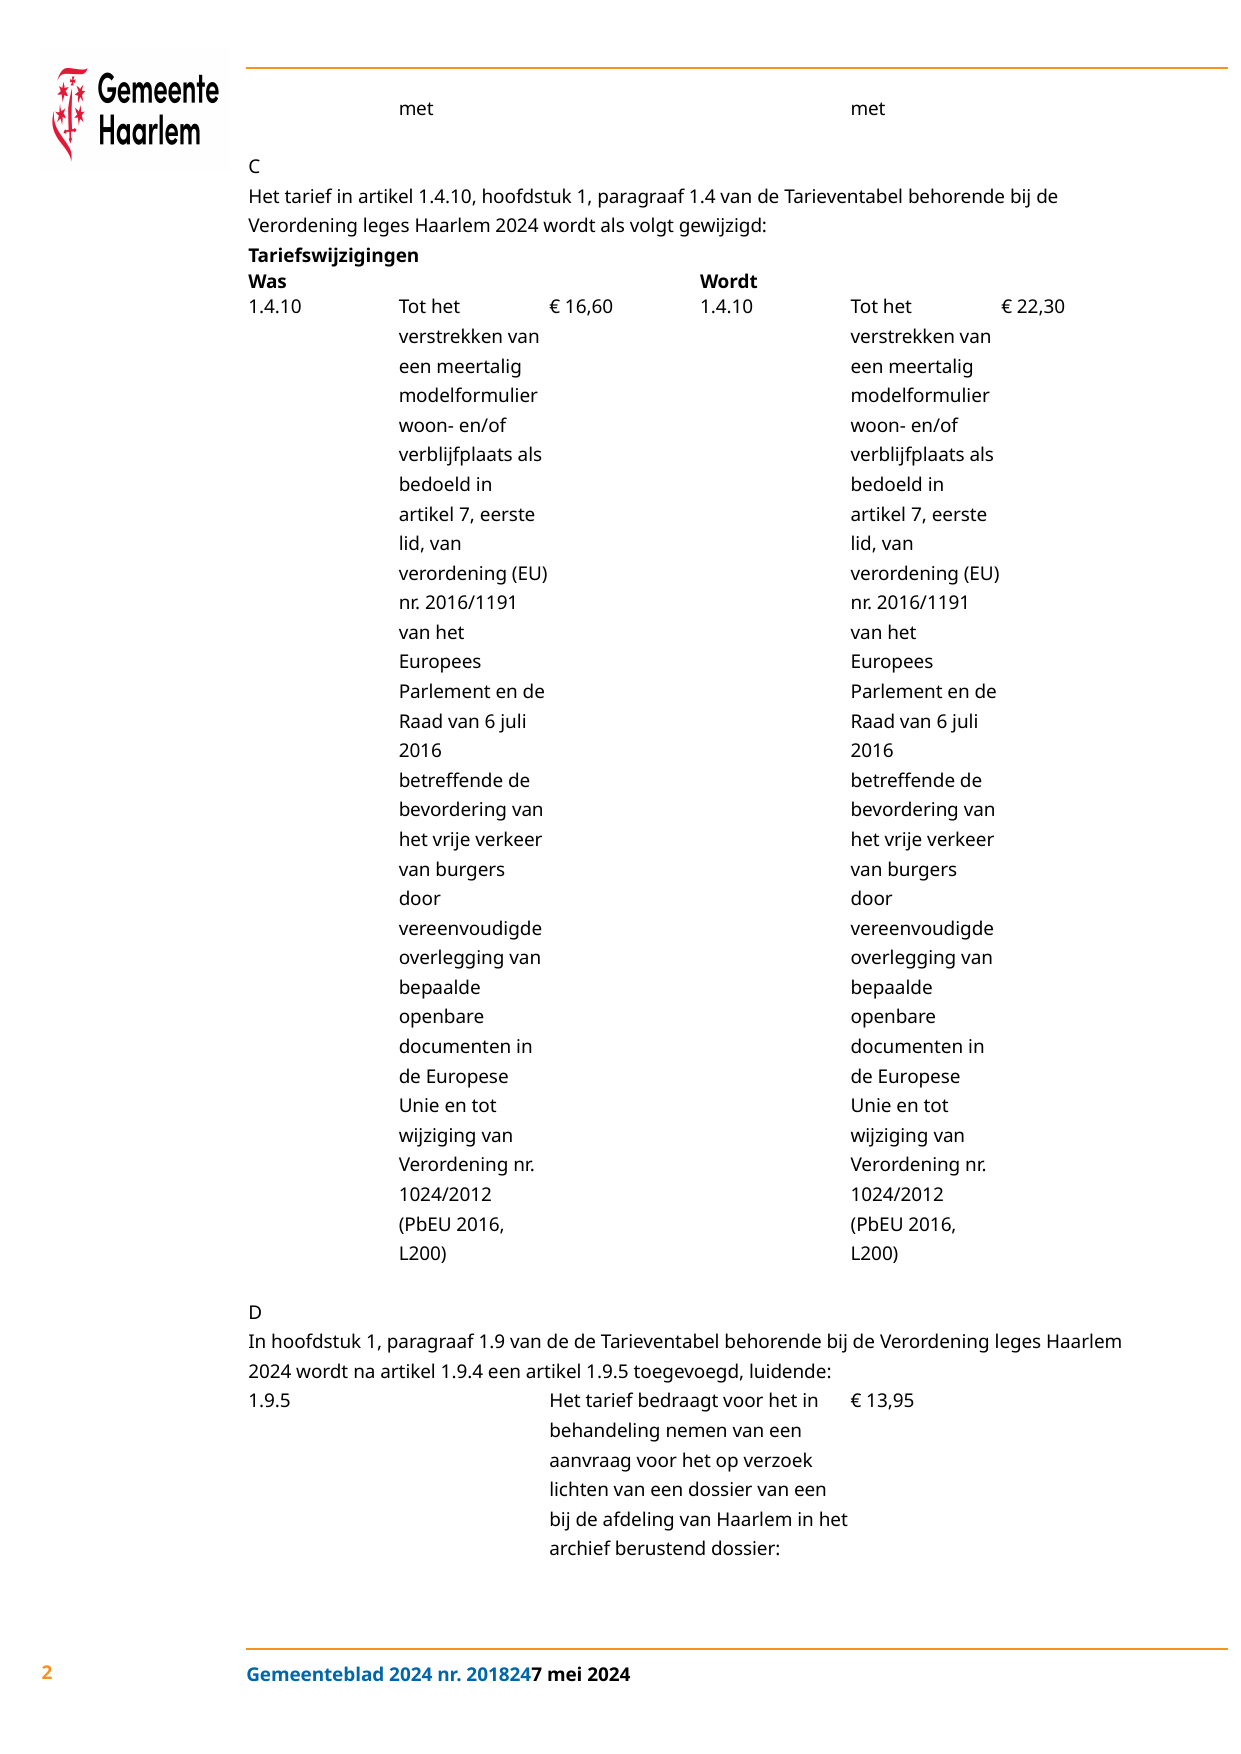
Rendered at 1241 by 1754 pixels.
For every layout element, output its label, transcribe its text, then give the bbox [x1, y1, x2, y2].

picture [41, 47, 231, 172]
table_cell Was [248, 268, 700, 294]
table_cell met [399, 95, 549, 121]
table_cell Tot het verstrekken van een meertalig modelformulier woon- en/of verblijfplaats als bedoeld in artikel 7, eerste lid, van verordening (EU) nr. 2016/1191 van het Europees Parlement en de Raad van 6 juli 2016 betreffende de bevordering van het vrije verkeer van burgers door vereenvoudigde overlegging van bepaalde openbare documenten in de Europese Unie en tot wijziging van Verordening nr. 1024/2012 (PbEU 2016, L200) [850, 294, 1001, 1266]
table_cell Wordt [700, 268, 1152, 294]
table_cell 1.4.10 [248, 294, 398, 1266]
table_header Het tarief bedraagt voor het in behandeling nemen van een aanvraag voor het op verzoek lichten van een dossier van een bij de afdeling van Haarlem in het archief berustend dossier: [549, 1388, 850, 1561]
table_cell [549, 95, 700, 121]
text C [248, 153, 1152, 179]
text Het tarief in artikel 1.4.10, hoofdstuk 1, paragraaf 1.4 van de Tarieventabel behorende bij de Verordening leges Haarlem 2024 wordt als volgt gewijzigd: [248, 183, 1152, 238]
table_cell 1.4.10 [700, 294, 850, 1266]
table_header Tariefswijzigingen [248, 242, 1152, 268]
table_cell [700, 95, 850, 121]
text In hoofdstuk 1, paragraaf 1.9 van de de Tarieventabel behorende bij de Verordening leges Haarlem 2024 wordt na artikel 1.9.4 een artikel 1.9.5 toegevoegd, luidende: [248, 1328, 1152, 1384]
table_cell Tot het verstrekken van een meertalig modelformulier woon- en/of verblijfplaats als bedoeld in artikel 7, eerste lid, van verordening (EU) nr. 2016/1191 van het Europees Parlement en de Raad van 6 juli 2016 betreffende de bevordering van het vrije verkeer van burgers door vereenvoudigde overlegging van bepaalde openbare documenten in de Europese Unie en tot wijziging van Verordening nr. 1024/2012 (PbEU 2016, L200) [399, 294, 549, 1266]
table_cell met [850, 95, 1001, 121]
table_cell € 16,60 [549, 294, 700, 1266]
table_cell [248, 95, 398, 121]
text D [248, 1299, 1152, 1324]
table_cell € 22,30 [1001, 294, 1152, 1266]
table_header 1.9.5 [248, 1388, 549, 1561]
table_cell [1001, 95, 1152, 121]
table_header € 13,95 [850, 1388, 1152, 1561]
